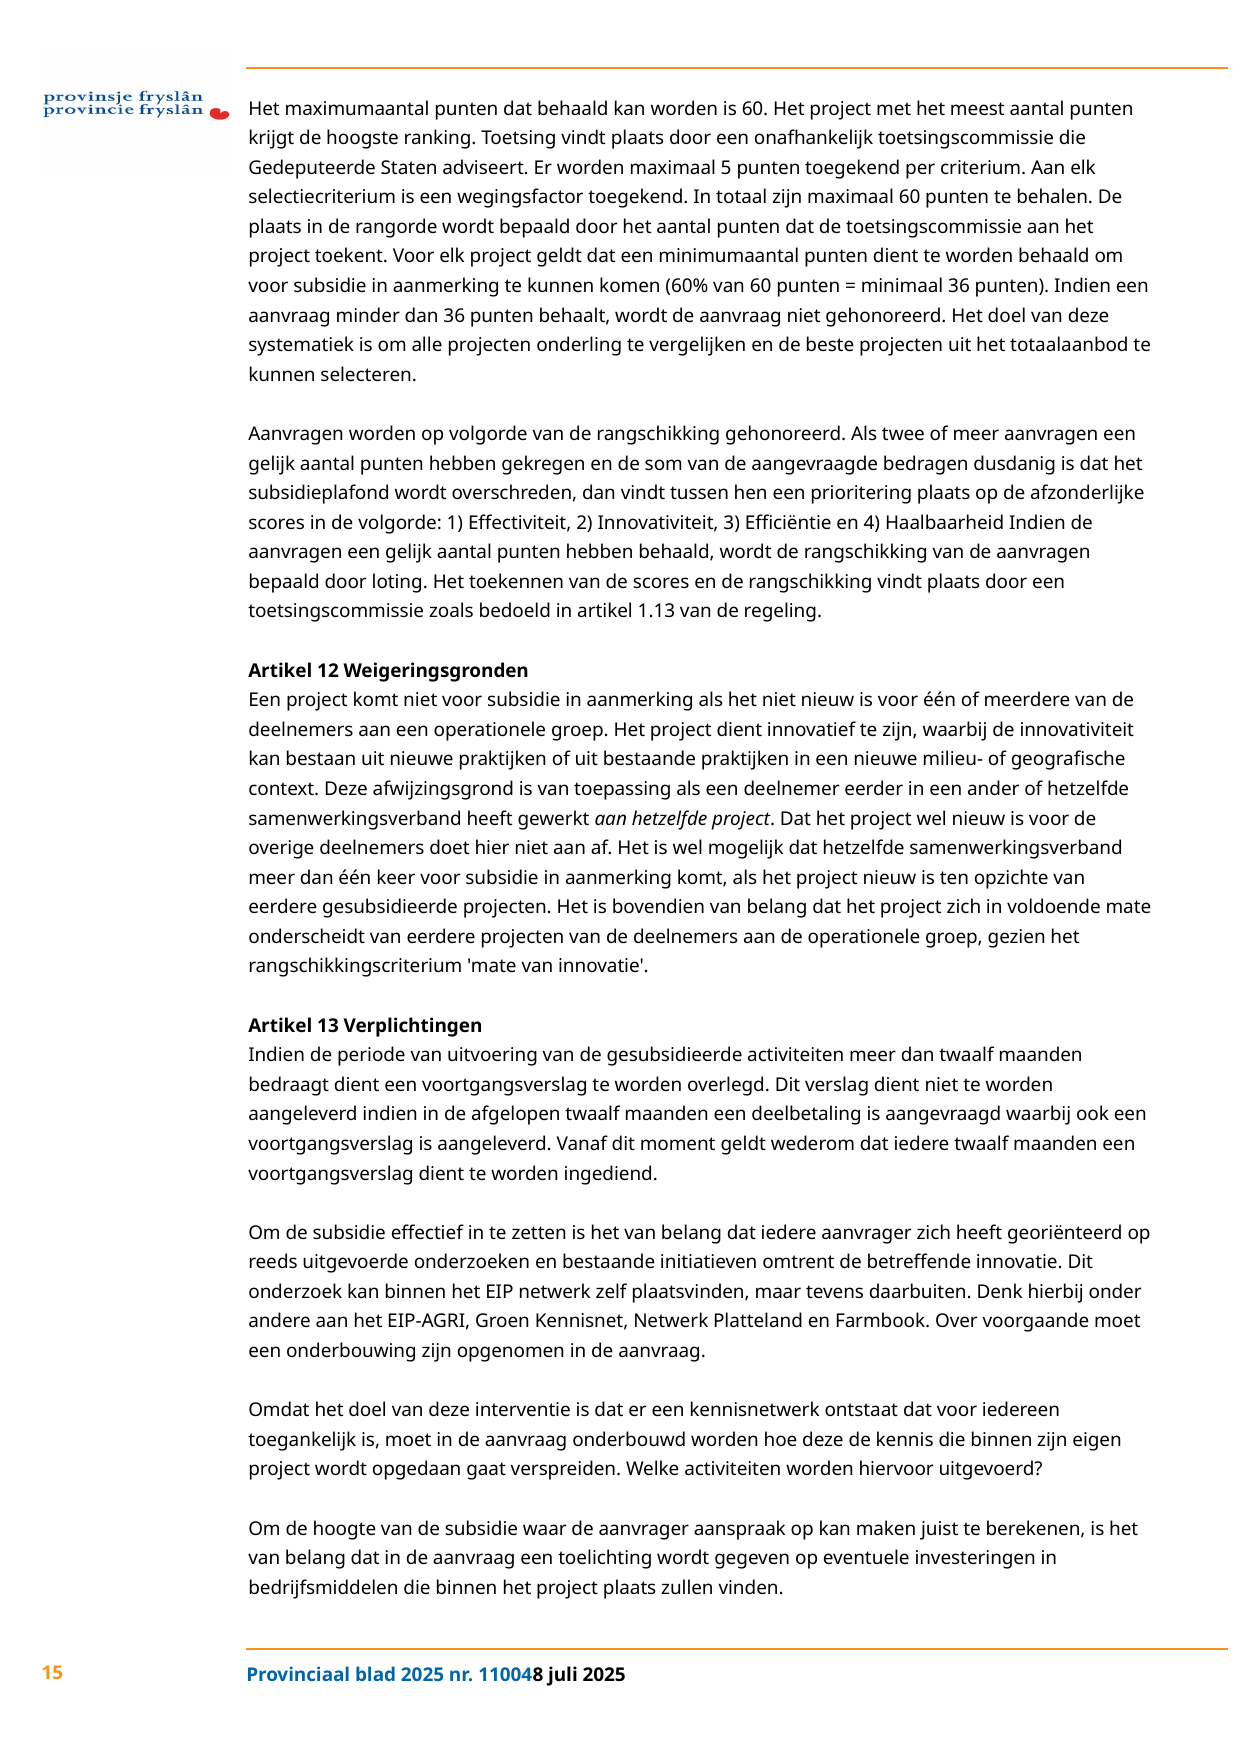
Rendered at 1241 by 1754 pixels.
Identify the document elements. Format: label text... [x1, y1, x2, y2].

picture [41, 47, 231, 172]
text Het maximumaantal punten dat behaald kan worden is 60. Het project met het meest aantal punten krijgt de hoogste ranking. Toetsing vindt plaats door een onafhankelijk toetsingscommissie die Gedeputeerde Staten adviseert. Er worden maximaal 5 punten toegekend per criterium. Aan elk selectiecriterium is een wegingsfactor toegekend. In totaal zijn maximaal 60 punten te behalen. De plaats in de rangorde wordt bepaald door het aantal punten dat de toetsingscommissie aan het project toekent. Voor elk project geldt dat een minimumaantal punten dient te worden behaald om voor subsidie in aanmerking te kunnen komen (60% van 60 punten = minimaal 36 punten). Indien een aanvraag minder dan 36 punten behaalt, wordt de aanvraag niet gehonoreerd. Het doel van deze systematiek is om alle projecten onderling te vergelijken en de beste projecten uit het totaalaanbod te kunnen selecteren. [248, 95, 1152, 387]
text Indien de periode van uitvoering van de gesubsidieerde activiteiten meer dan twaalf maanden bedraagt dient een voortgangsverslag te worden overlegd. Dit verslag dient niet te worden aangeleverd indien in de afgelopen twaalf maanden een deelbetaling is aangevraagd waarbij ook een voortgangsverslag is aangeleverd. Vanaf dit moment geldt wederom dat iedere twaalf maanden een voortgangsverslag dient te worden ingediend. [248, 1041, 1152, 1186]
text Artikel 13 Verplichtingen [248, 1012, 1152, 1038]
text Om de hoogte van de subsidie waar de aanvrager aanspraak op kan maken juist te berekenen, is het van belang dat in de aanvraag een toelichting wordt gegeven op eventuele investeringen in bedrijfsmiddelen die binnen het project plaats zullen vinden. [248, 1515, 1152, 1600]
text Omdat het doel van deze interventie is dat er een kennisnetwerk ontstaat dat voor iedereen toegankelijk is, moet in de aanvraag onderbouwd worden hoe deze de kennis die binnen zijn eigen project wordt opgedaan gaat verspreiden. Welke activiteiten worden hiervoor uitgevoerd? [248, 1396, 1152, 1481]
text Een project komt niet voor subsidie in aanmerking als het niet nieuw is voor één of meerdere van de deelnemers aan een operationele groep. Het project dient innovatief te zijn, waarbij de innovativiteit kan bestaan uit nieuwe praktijken of uit bestaande praktijken in een nieuwe milieu- of geografische context. Deze afwijzingsgrond is van toepassing als een deelnemer eerder in een ander of hetzelfde samenwerkingsverband heeft gewerkt aan hetzelfde project. Dat het project wel nieuw is voor de overige deelnemers doet hier niet aan af. Het is wel mogelijk dat hetzelfde samenwerkingsverband meer dan één keer voor subsidie in aanmerking komt, als het project nieuw is ten opzichte van eerdere gesubsidieerde projecten. Het is bovendien van belang dat het project zich in voldoende mate onderscheidt van eerdere projecten van de deelnemers aan de operationele groep, gezien het rangschikkingscriterium 'mate van innovatie'. [248, 686, 1152, 978]
text Artikel 12 Weigeringsgronden [248, 657, 1152, 683]
text Aanvragen worden op volgorde van de rangschikking gehonoreerd. Als twee of meer aanvragen een gelijk aantal punten hebben gekregen en de som van de aangevraagde bedragen dusdanig is dat het subsidieplafond wordt overschreden, dan vindt tussen hen een prioritering plaats op de afzonderlijke scores in de volgorde: 1) Effectiviteit, 2) Innovativiteit, 3) Efficiëntie en 4) Haalbaarheid Indien de aanvragen een gelijk aantal punten hebben behaald, wordt de rangschikking van de aanvragen bepaald door loting. Het toekennen van de scores en de rangschikking vindt plaats door een toetsingscommissie zoals bedoeld in artikel 1.13 van de regeling. [248, 420, 1152, 623]
text Om de subsidie effectief in te zetten is het van belang dat iedere aanvrager zich heeft georiënteerd op reeds uitgevoerde onderzoeken en bestaande initiatieven omtrent de betreffende innovatie. Dit onderzoek kan binnen het EIP netwerk zelf plaatsvinden, maar tevens daarbuiten. Denk hierbij onder andere aan het EIP-AGRI, Groen Kennisnet, Netwerk Platteland en Farmbook. Over voorgaande moet een onderbouwing zijn opgenomen in de aanvraag. [248, 1219, 1152, 1363]
